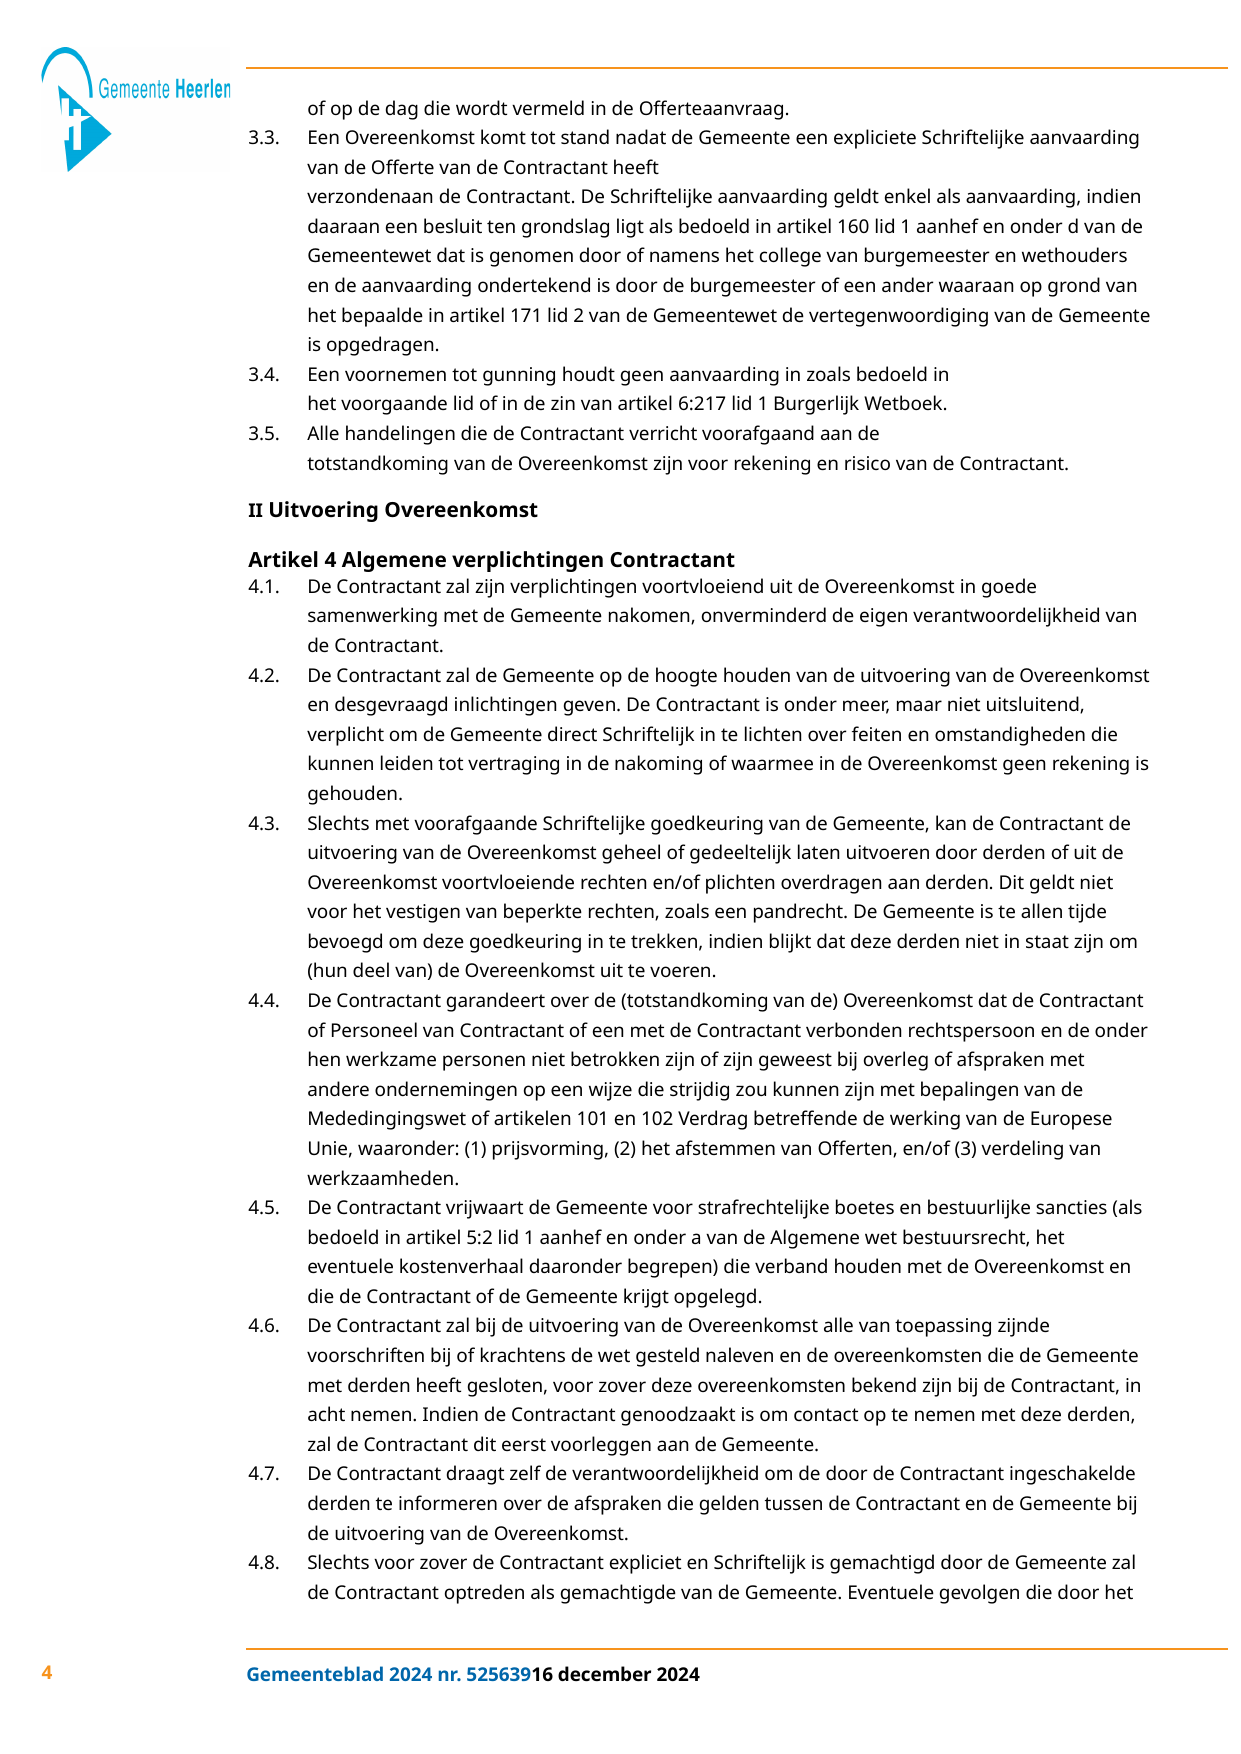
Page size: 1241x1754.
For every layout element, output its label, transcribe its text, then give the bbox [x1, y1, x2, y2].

list De Contractant garandeert over de (totstandkoming van de) Overeenkomst dat de Contractant of Personeel van Contractant of een met de Contractant verbonden rechtspersoon en de onder hen werkzame personen niet betrokken zijn of zijn geweest bij overleg of afspraken met andere ondernemingen op een wijze die strijdig zou kunnen zijn met bepalingen van de Mededingingswet of artikelen 101 en 102 Verdrag betreffende de werking van de Europese Unie, waaronder: (1) prijsvorming, (2) het afstemmen van Offerten, en/of (3) verdeling van werkzaamheden. [248, 987, 1152, 1191]
list De Contractant zal bij de uitvoering van de Overeenkomst alle van toepassing zijnde voorschriften bij of krachtens de wet gesteld naleven en de overeenkomsten die de Gemeente met derden heeft gesloten, voor zover deze overeenkomsten bekend zijn bij de Contractant, in acht nemen. Indien de Contractant genoodzaakt is om contact op te nemen met deze derden, zal de Contractant dit eerst voorleggen aan de Gemeente. [248, 1313, 1152, 1457]
list of op de dag die wordt vermeld in de Offerteaanvraag. [248, 95, 1152, 121]
text II Uitvoering Overeenkomst [248, 495, 1152, 524]
picture [41, 47, 59, 70]
list De Contractant vrijwaart de Gemeente voor strafrechtelijke boetes en bestuurlijke sancties (als bedoeld in artikel 5:2 lid 1 aanhef en onder a van de Algemene wet bestuursrecht, het eventuele kostenverhaal daaronder begrepen) die verband houden met de Overeenkomst en die de Contractant of de Gemeente krijgt opgelegd. [248, 1194, 1152, 1309]
list De Contractant draagt zelf de verantwoordelijkheid om de door de Contractant ingeschakelde derden te informeren over de afspraken die gelden tussen de Contractant en de Gemeente bij de uitvoering van de Overeenkomst. [248, 1461, 1152, 1546]
list De Contractant zal de Gemeente op de hoogte houden van de uitvoering van de Overeenkomst en desgevraagd inlichtingen geven. De Contractant is onder meer, maar niet uitsluitend, verplicht om de Gemeente direct Schriftelijk in te lichten over feiten en omstandigheden die kunnen leiden tot vertraging in de nakoming of waarmee in de Overeenkomst geen rekening is gehouden. [248, 662, 1152, 806]
list Slechts voor zover de Contractant expliciet en Schriftelijk is gemachtigd door de Gemeente zal de Contractant optreden als gemachtigde van de Gemeente. Eventuele gevolgen die door het [248, 1549, 1152, 1605]
text Artikel 4 Algemene verplichtingen Contractant [248, 545, 1152, 573]
picture [41, 47, 231, 172]
list Een voornemen tot gunning houdt geen aanvaarding in zoals bedoeld in het voorgaande lid of in de zin van artikel 6:217 lid 1 Burgerlijk Wetboek. [248, 361, 1152, 416]
list Alle handelingen die de Contractant verricht voorafgaand aan de totstandkoming van de Overeenkomst zijn voor rekening en risico van de Contractant. [248, 420, 1152, 476]
list Een Overeenkomst komt tot stand nadat de Gemeente een expliciete Schriftelijke aanvaarding van de Offerte van de Contractant heeft verzondenaan de Contractant. De Schriftelijke aanvaarding geldt enkel als aanvaarding, indien daaraan een besluit ten grondslag ligt als bedoeld in artikel 160 lid 1 aanhef en onder d van de Gemeentewet dat is genomen door of namens het college van burgemeester en wethouders en de aanvaarding ondertekend is door de burgemeester of een ander waaraan op grond van het bepaalde in artikel 171 lid 2 van de Gemeentewet de vertegenwoordiging van de Gemeente is opgedragen. [248, 124, 1152, 357]
list Slechts met voorafgaande Schriftelijke goedkeuring van de Gemeente, kan de Contractant de uitvoering van de Overeenkomst geheel of gedeeltelijk laten uitvoeren door derden of uit de Overeenkomst voortvloeiende rechten en/of plichten overdragen aan derden. Dit geldt niet voor het vestigen van beperkte rechten, zoals een pandrecht. De Gemeente is te allen tijde bevoegd om deze goedkeuring in te trekken, indien blijkt dat deze derden niet in staat zijn om (hun deel van) de Overeenkomst uit te voeren. [248, 810, 1152, 983]
list De Contractant zal zijn verplichtingen voortvloeiend uit de Overeenkomst in goede samenwerking met de Gemeente nakomen, onverminderd de eigen verantwoordelijkheid van de Contractant. [248, 573, 1152, 658]
